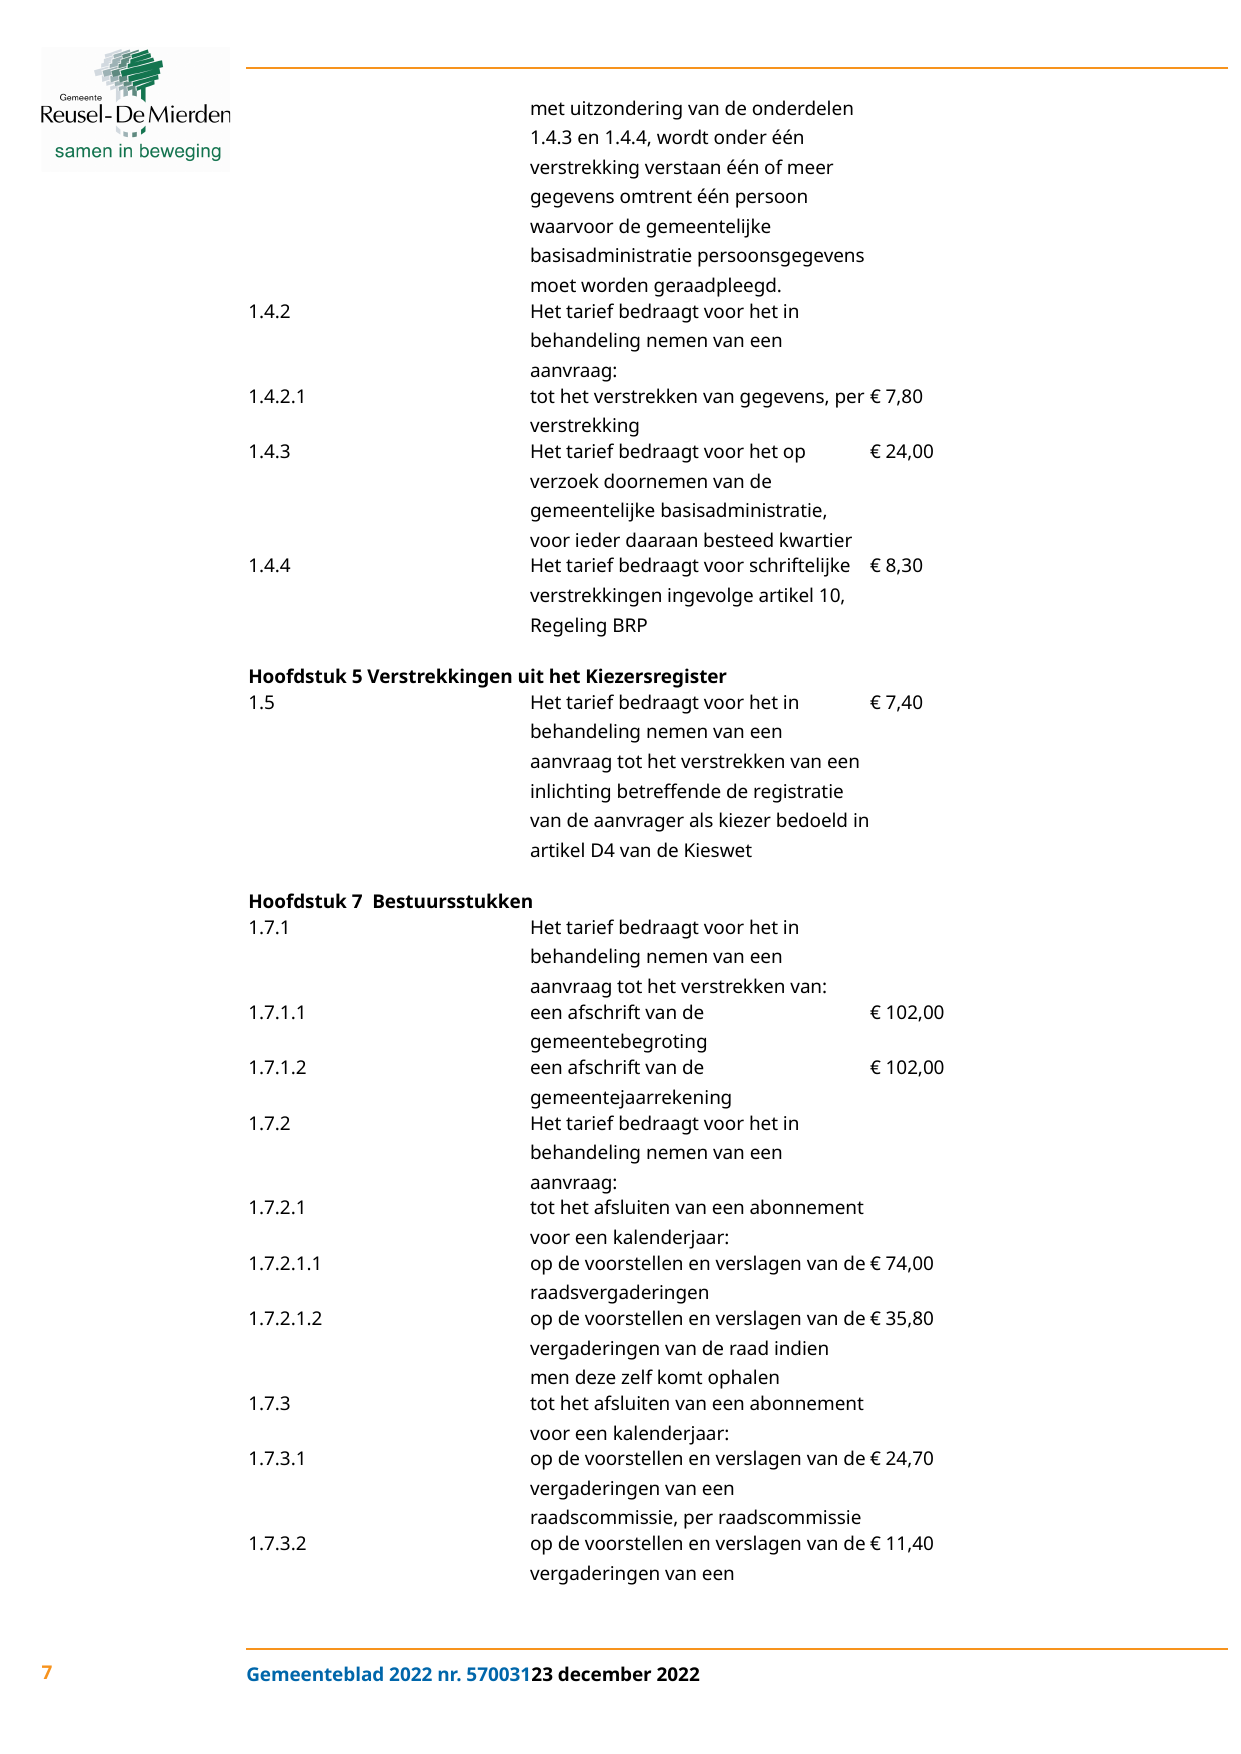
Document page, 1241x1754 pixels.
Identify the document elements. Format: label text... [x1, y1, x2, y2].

table_cell Het tarief bedraagt voor schriftelijke verstrekkingen ingevolge artikel 10, Regeling BRP [530, 553, 870, 638]
table_cell [870, 1195, 1152, 1250]
table_cell 1.4.4 [248, 553, 530, 638]
table_cell Hoofdstuk 5 Verstrekkingen uit het Kiezersregister [248, 663, 1152, 689]
table_cell [870, 1390, 1152, 1445]
table_cell € 24,70 [870, 1445, 1152, 1530]
table_cell [870, 1110, 1152, 1194]
table_cell een afschrift van de gemeentejaarrekening [530, 1054, 870, 1110]
table_cell 1.7.2.1 [248, 1195, 530, 1250]
table_cell 1.4.3 [248, 438, 530, 553]
table_cell [870, 95, 1152, 298]
table_cell tot het afsluiten van een abonnement voor een kalenderjaar: [530, 1390, 870, 1445]
table_cell 1.4.2 [248, 298, 530, 383]
table_cell 1.7.1.2 [248, 1054, 530, 1110]
table_cell met uitzondering van de onderdelen 1.4.3 en 1.4.4, wordt onder één verstrekking verstaan één of meer gegevens omtrent één persoon waarvoor de gemeentelijke basisadministratie persoonsgegevens moet worden geraadpleegd. [530, 95, 870, 298]
table_cell 1.7.1 [248, 914, 530, 999]
table_cell Het tarief bedraagt voor het in behandeling nemen van een aanvraag: [530, 1110, 870, 1194]
table_cell Het tarief bedraagt voor het in behandeling nemen van een aanvraag tot het verstrekken van: [530, 914, 870, 999]
table_cell Hoofdstuk 7 Bestuursstukken [248, 889, 1152, 914]
table_cell € 24,00 [870, 438, 1152, 553]
table_cell Het tarief bedraagt voor het in behandeling nemen van een aanvraag: [530, 298, 870, 383]
table_cell 1.7.3.1 [248, 1445, 530, 1530]
table_cell € 74,00 [870, 1250, 1152, 1305]
table_cell € 7,80 [870, 383, 1152, 438]
table_cell € 35,80 [870, 1305, 1152, 1390]
table_cell [248, 638, 1152, 663]
table_cell 1.7.2.1.1 [248, 1250, 530, 1305]
table_cell € 102,00 [870, 1054, 1152, 1110]
table_cell op de voorstellen en verslagen van de raadsvergaderingen [530, 1250, 870, 1305]
table_cell [870, 298, 1152, 383]
table_cell [870, 914, 1152, 999]
table_cell tot het verstrekken van gegevens, per verstrekking [530, 383, 870, 438]
table_cell [248, 863, 1152, 888]
table_cell € 11,40 [870, 1530, 1152, 1586]
table_cell Het tarief bedraagt voor het op verzoek doornemen van de gemeentelijke basisadministratie, voor ieder daaraan besteed kwartier [530, 438, 870, 553]
table_cell € 8,30 [870, 553, 1152, 638]
table_cell 1.4.2.1 [248, 383, 530, 438]
table_cell een afschrift van de gemeentebegroting [530, 999, 870, 1054]
table_cell tot het afsluiten van een abonnement voor een kalenderjaar: [530, 1195, 870, 1250]
table_cell € 102,00 [870, 999, 1152, 1054]
table_cell Het tarief bedraagt voor het in behandeling nemen van een aanvraag tot het verstrekken van een inlichting betreffende de registratie van de aanvrager als kiezer bedoeld in artikel D4 van de Kieswet [530, 689, 870, 863]
table_cell € 7,40 [870, 689, 1152, 863]
table_cell 1.7.1.1 [248, 999, 530, 1054]
table_cell 1.7.2.1.2 [248, 1305, 530, 1390]
picture [41, 47, 231, 172]
table_cell op de voorstellen en verslagen van de vergaderingen van een [530, 1530, 870, 1586]
table_cell 1.7.2 [248, 1110, 530, 1194]
table_cell 1.7.3.2 [248, 1530, 530, 1586]
table_cell 1.5 [248, 689, 530, 863]
table_cell op de voorstellen en verslagen van de vergaderingen van de raad indien men deze zelf komt ophalen [530, 1305, 870, 1390]
table_cell op de voorstellen en verslagen van de vergaderingen van een raadscommissie, per raadscommissie [530, 1445, 870, 1530]
table_cell 1.7.3 [248, 1390, 530, 1445]
table_cell [248, 95, 530, 298]
